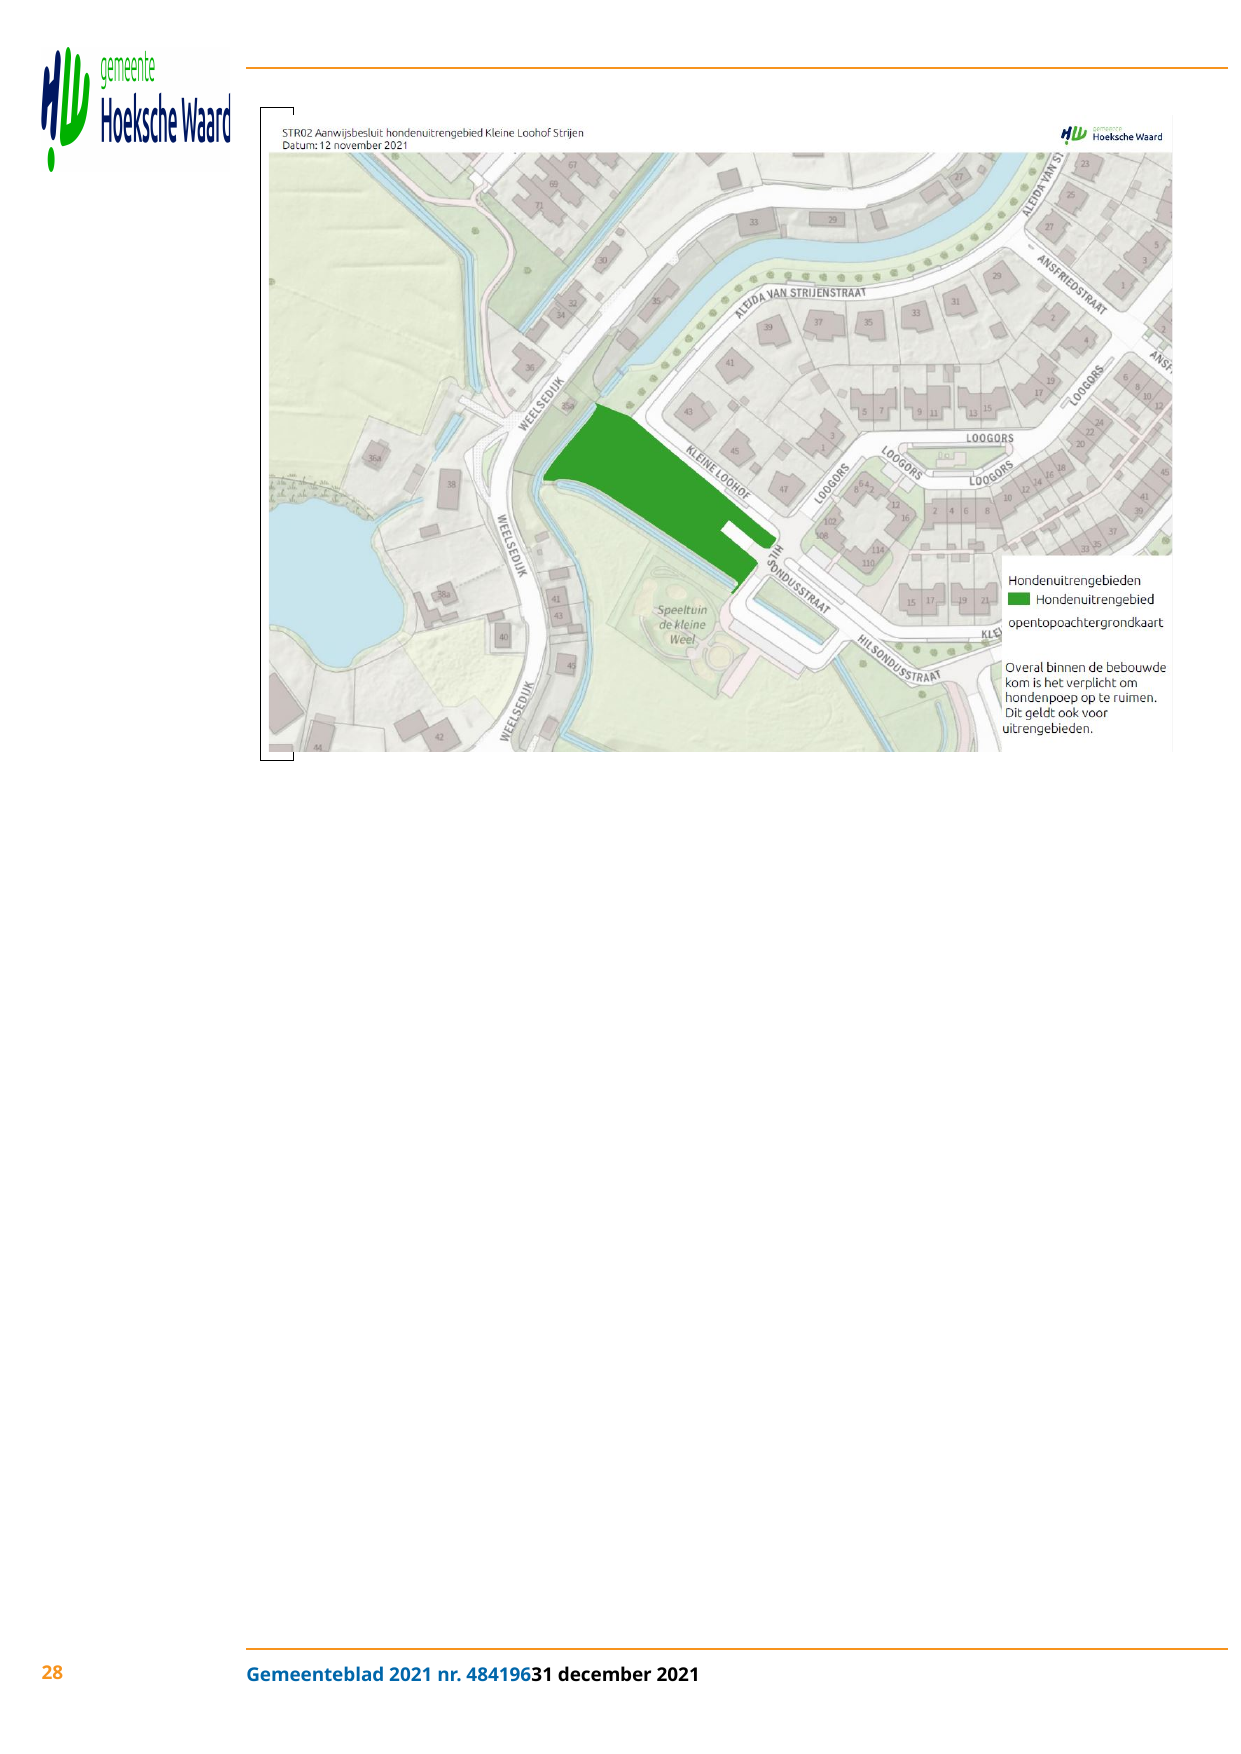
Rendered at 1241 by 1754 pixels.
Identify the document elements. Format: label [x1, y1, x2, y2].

picture [41, 47, 231, 172]
picture [268, 115, 1173, 752]
